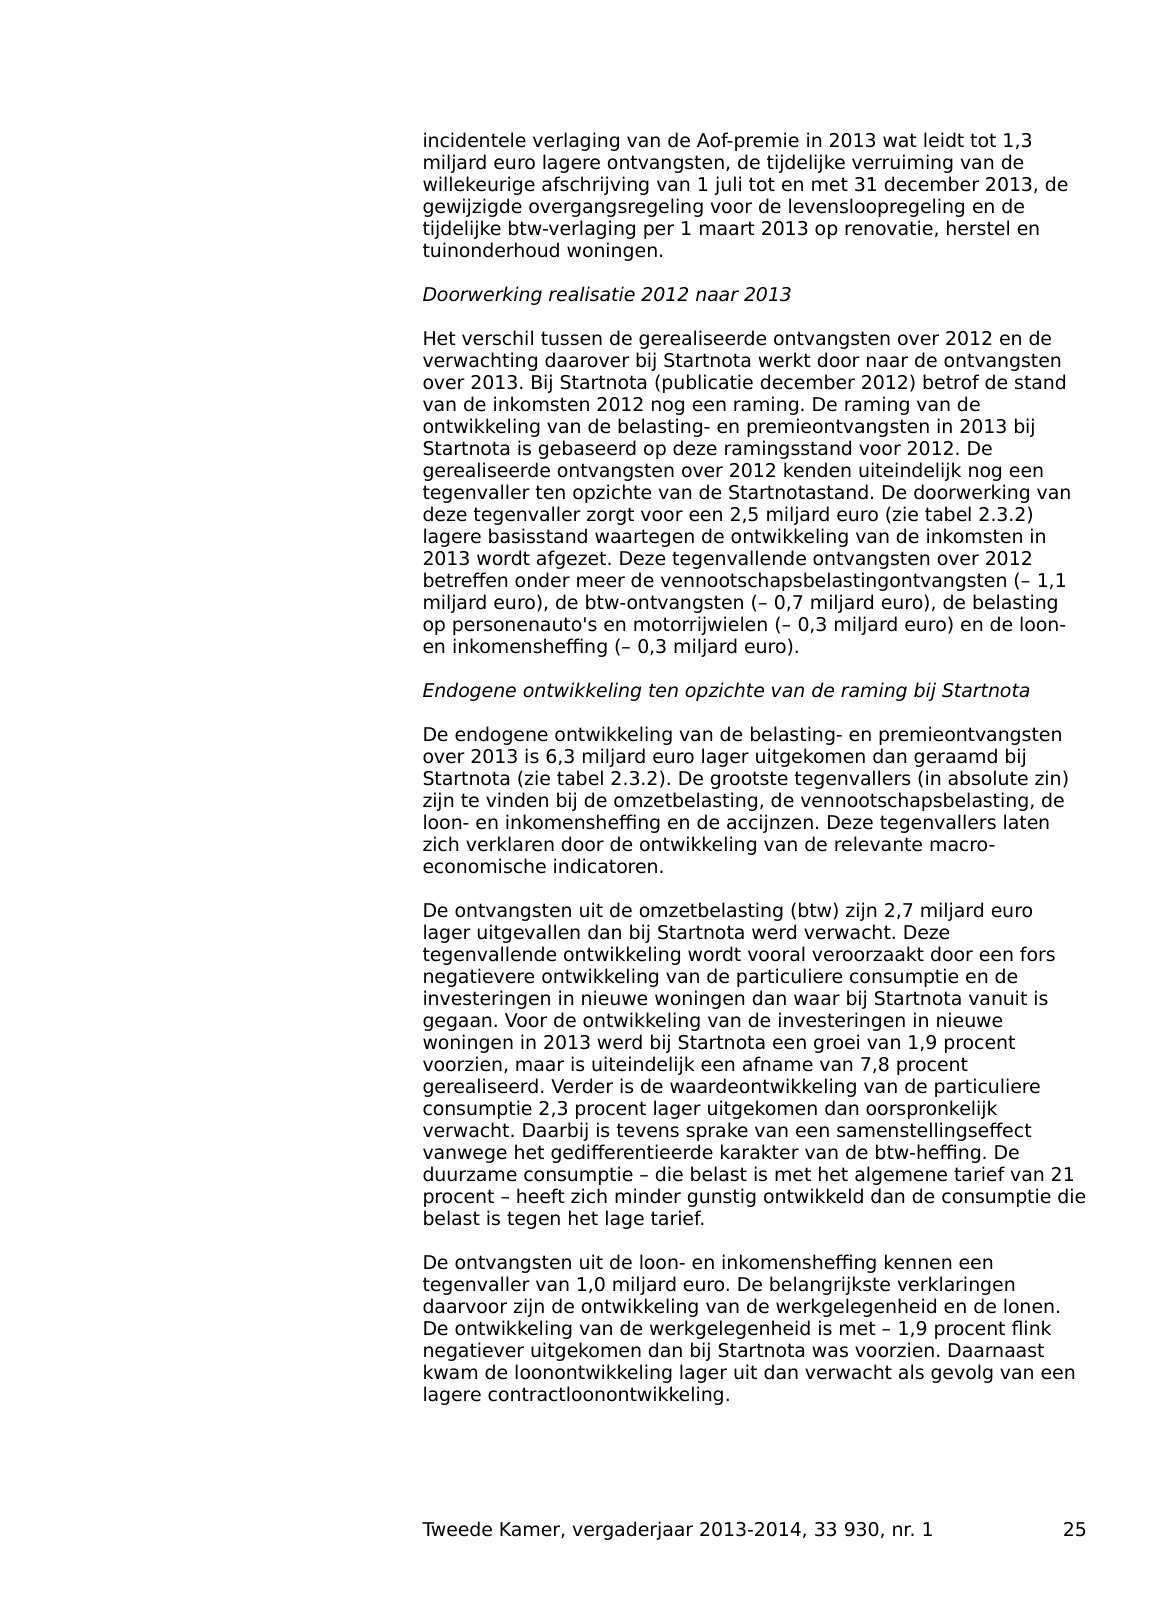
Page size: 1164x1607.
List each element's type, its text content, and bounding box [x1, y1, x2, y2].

text De ontvangsten uit de loon- en inkomensheffing kennen een tegenvaller van 1,0 miljard euro. De belangrijkste verklaringen daarvoor zijn de ontwikkeling van de werkgelegenheid en de lonen. De ontwikkeling van de werkgelegenheid is met – 1,9 procent flink negatiever uitgekomen dan bij Startnota was voorzien. Daarnaast kwam de loonontwikkeling lager uit dan verwacht als gevolg van een lagere contractloonontwikkeling. [422, 1252, 1087, 1406]
text De endogene ontwikkeling van de belasting- en premieontvangsten over 2013 is 6,3 miljard euro lager uitgekomen dan geraamd bij Startnota (zie tabel 2.3.2). De grootste tegenvallers (in absolute zin) zijn te vinden bij de omzetbelasting, de vennootschapsbelasting, de loon- en inkomensheffing en de accijnzen. Deze tegenvallers laten zich verklaren door de ontwikkeling van de relevante macro-economische indicatoren. [422, 724, 1087, 878]
text De ontvangsten uit de omzetbelasting (btw) zijn 2,7 miljard euro lager uitgevallen dan bij Startnota werd verwacht. Deze tegenvallende ontwikkeling wordt vooral veroorzaakt door een fors negatievere ontwikkeling van de particuliere consumptie en de investeringen in nieuwe woningen dan waar bij Startnota vanuit is gegaan. Voor de ontwikkeling van de investeringen in nieuwe woningen in 2013 werd bij Startnota een groei van 1,9 procent voorzien, maar is uiteindelijk een afname van 7,8 procent gerealiseerd. Verder is de waardeontwikkeling van de particuliere consumptie 2,3 procent lager uitgekomen dan oorspronkelijk verwacht. Daarbij is tevens sprake van een samenstellingseffect vanwege het gedifferentieerde karakter van de btw-heffing. De duurzame consumptie – die belast is met het algemene tarief van 21 procent – heeft zich minder gunstig ontwikkeld dan de consumptie die belast is tegen het lage tarief. [422, 900, 1087, 1230]
subtitle Doorwerking realisatie 2012 naar 2013 [422, 284, 1087, 306]
text incidentele verlaging van de Aof-premie in 2013 wat leidt tot 1,3 miljard euro lagere ontvangsten, de tijdelijke verruiming van de willekeurige afschrijving van 1 juli tot en met 31 december 2013, de gewijzigde overgangsregeling voor de levensloopregeling en de tijdelijke btw-verlaging per 1 maart 2013 op renovatie, herstel en tuinonderhoud woningen. [422, 130, 1087, 262]
text Het verschil tussen de gerealiseerde ontvangsten over 2012 en de verwachting daarover bij Startnota werkt door naar de ontvangsten over 2013. Bij Startnota (publicatie december 2012) betrof de stand van de inkomsten 2012 nog een raming. De raming van de ontwikkeling van de belasting- en premieontvangsten in 2013 bij Startnota is gebaseerd op deze ramingsstand voor 2012. De gerealiseerde ontvangsten over 2012 kenden uiteindelijk nog een tegenvaller ten opzichte van de Startnotastand. De doorwerking van deze tegenvaller zorgt voor een 2,5 miljard euro (zie tabel 2.3.2) lagere basisstand waartegen de ontwikkeling van de inkomsten in 2013 wordt afgezet. Deze tegenvallende ontvangsten over 2012 betreffen onder meer de vennootschapsbelastingontvangsten (– 1,1 miljard euro), de btw-ontvangsten (– 0,7 miljard euro), de belasting op personenauto's en motorrijwielen (– 0,3 miljard euro) en de loon- en inkomensheffing (– 0,3 miljard euro). [422, 328, 1087, 658]
subtitle Endogene ontwikkeling ten opzichte van de raming bij Startnota [422, 680, 1087, 702]
